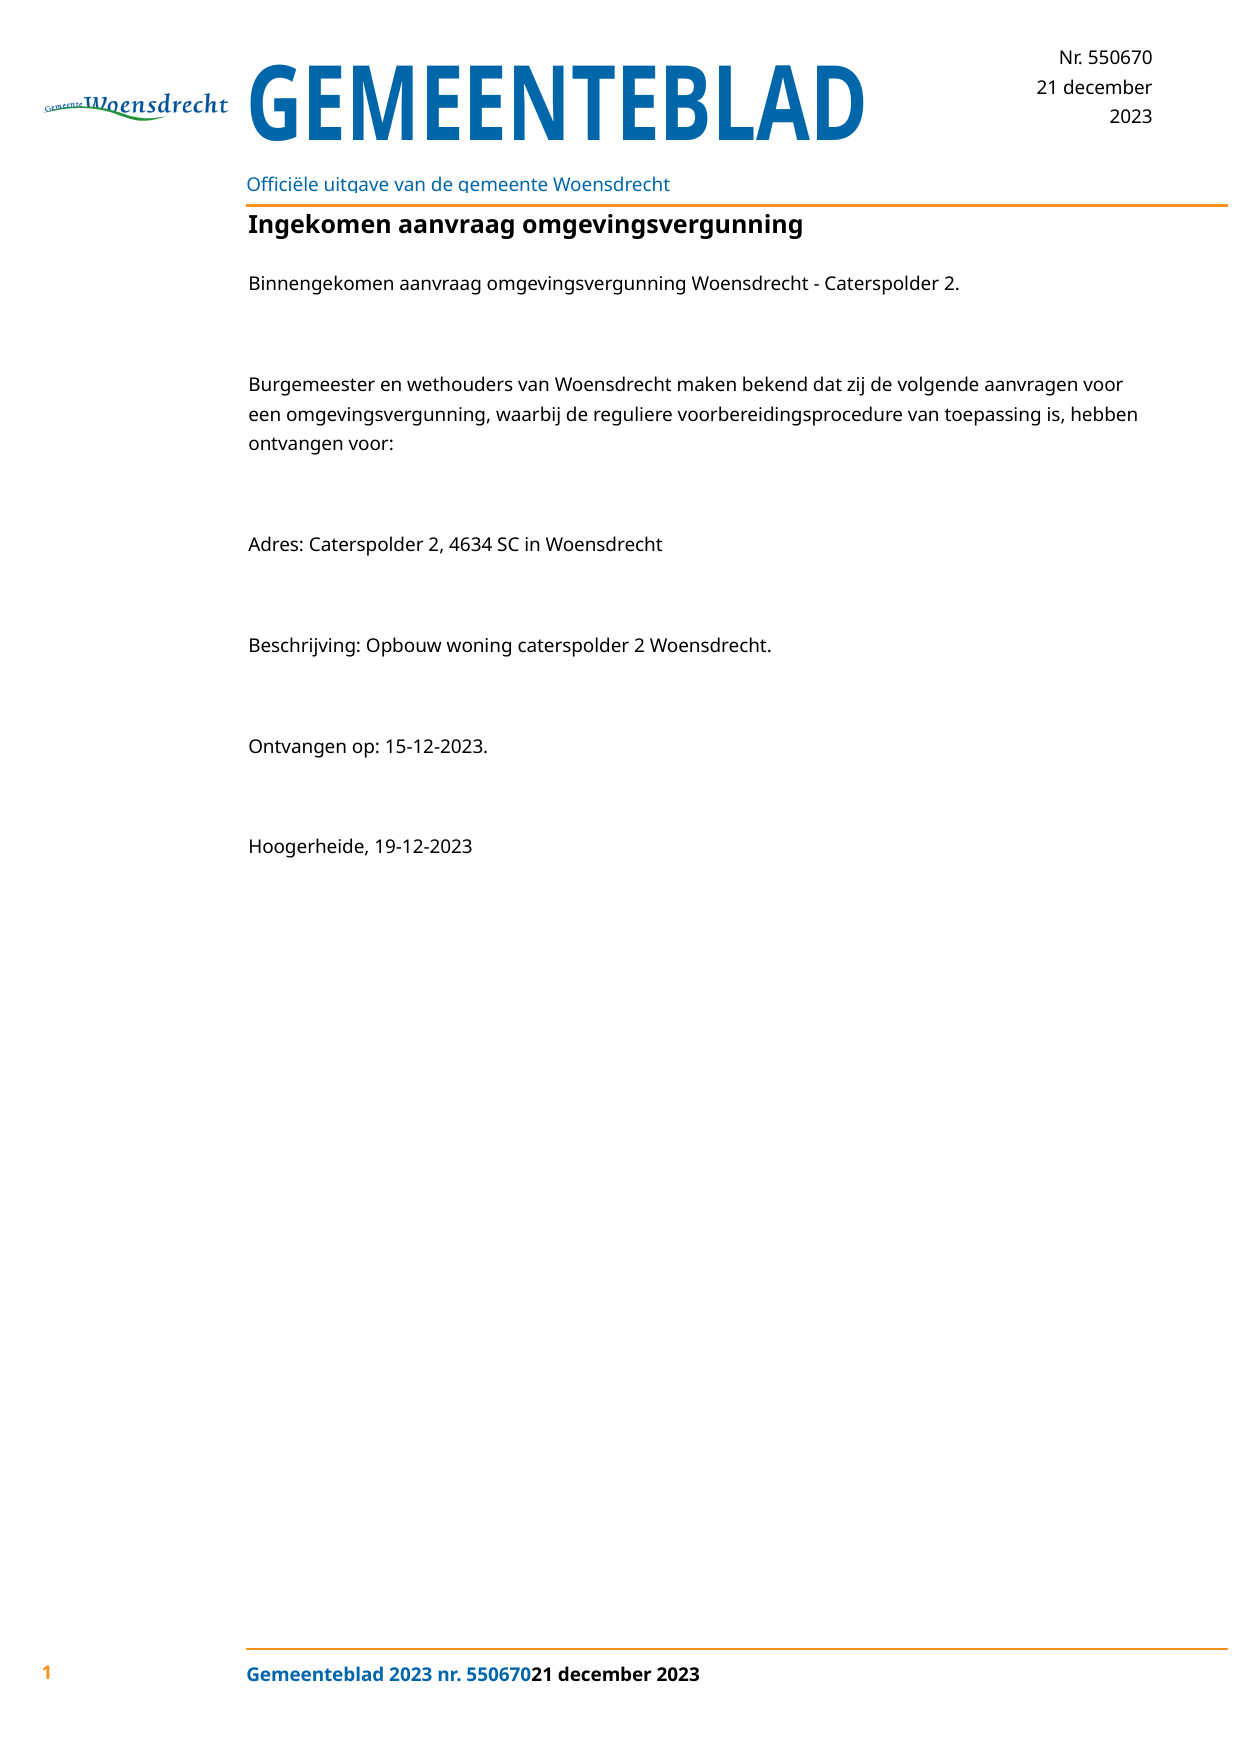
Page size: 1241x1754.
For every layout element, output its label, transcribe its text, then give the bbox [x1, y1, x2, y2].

text Hoogerheide, 19-12-2023 [248, 834, 1152, 859]
text Burgemeester en wethouders van Woensdrecht maken bekend dat zij de volgende aanvragen voor een omgevingsvergunning, waarbij de reguliere voorbereidingsprocedure van toepassing is, hebben ontvangen voor: [248, 371, 1152, 456]
text Ontvangen op: 15-12-2023. [248, 733, 1152, 758]
text Adres: Caterspolder 2, 4634 SC in Woensdrecht [248, 531, 1152, 557]
text Ingekomen aanvraag omgevingsvergunning [248, 207, 1152, 241]
text Binnengekomen aanvraag omgevingsvergunning Woensdrecht - Caterspolder 2. [248, 270, 1152, 296]
text Beschrijving: Opbouw woning caterspolder 2 Woensdrecht. [248, 632, 1152, 658]
picture [41, 47, 231, 172]
